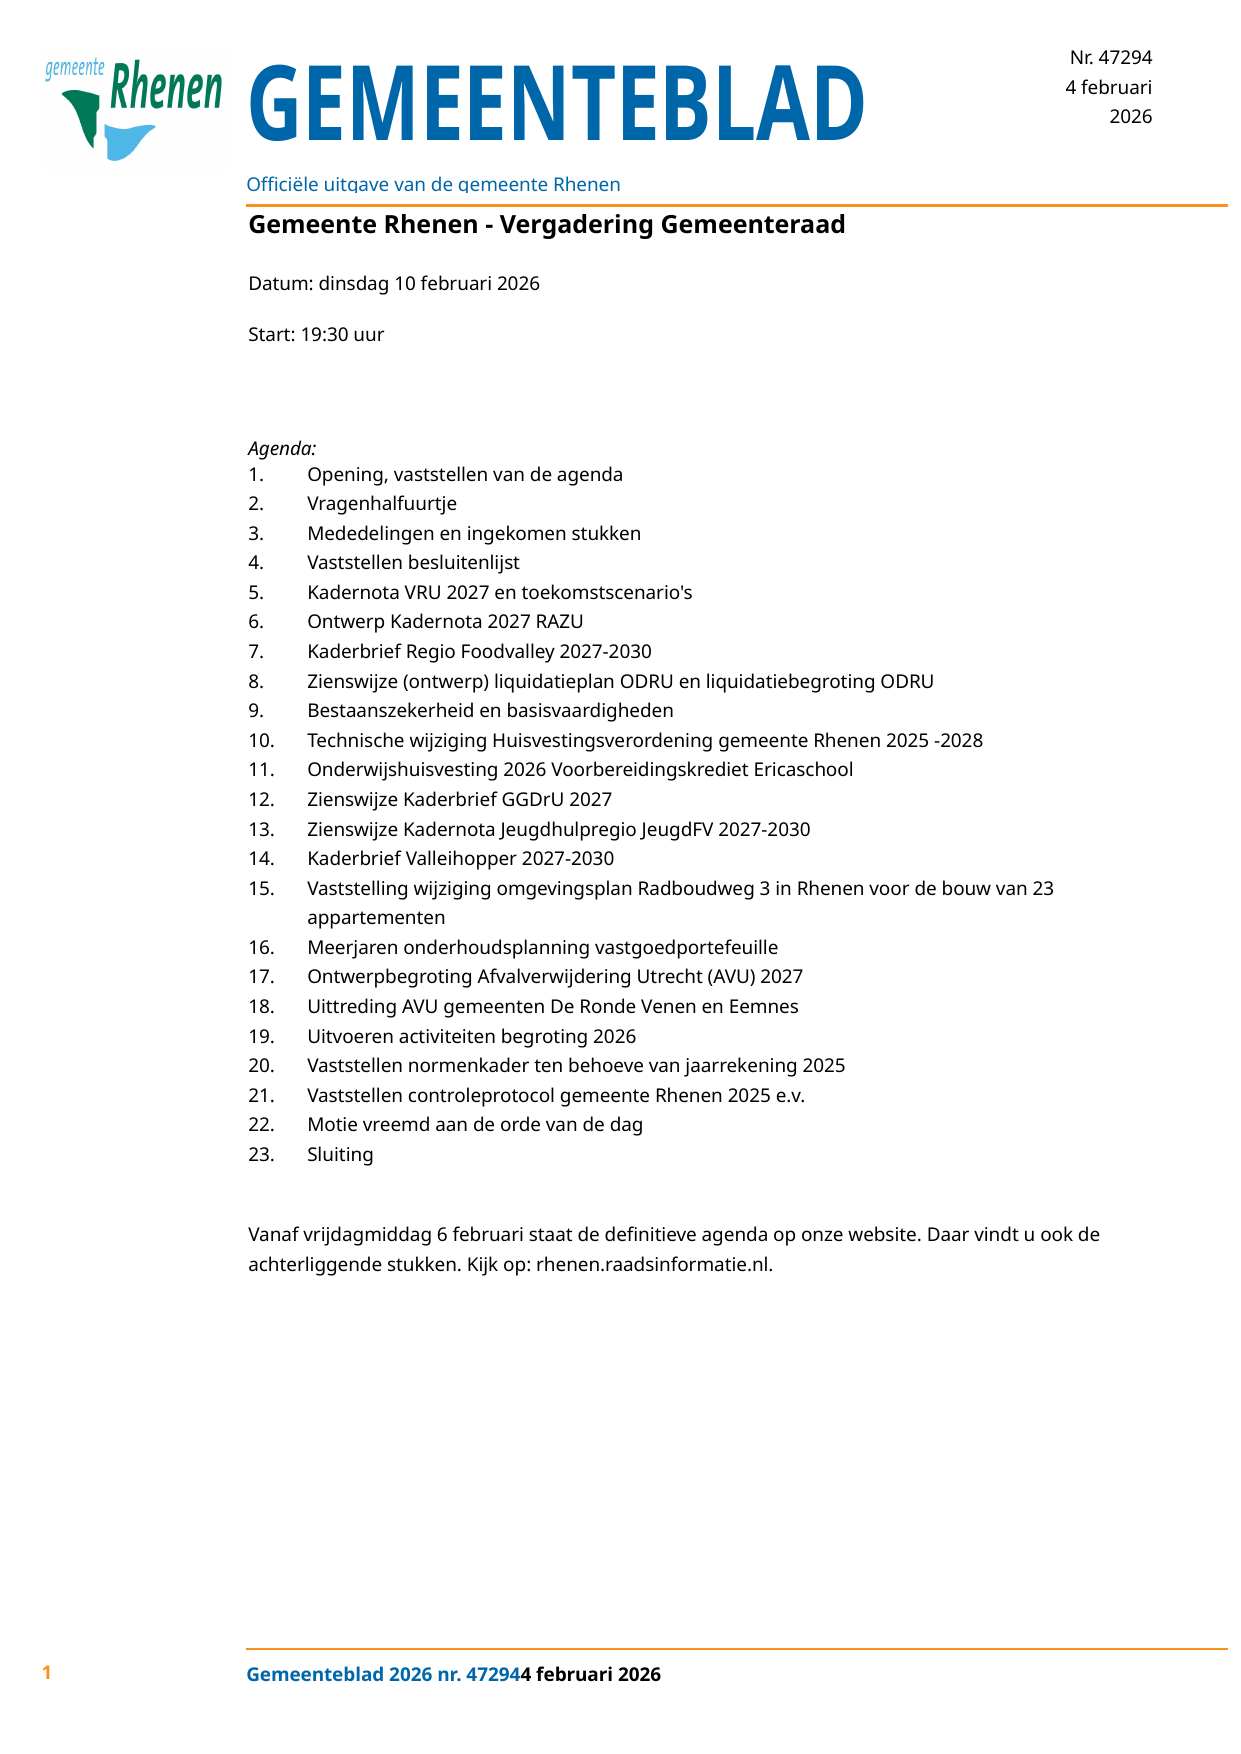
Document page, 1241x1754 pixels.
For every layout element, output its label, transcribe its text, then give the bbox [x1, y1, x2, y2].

text Start: 19:30 uur [248, 321, 1152, 346]
list Meerjaren onderhoudsplanning vastgoedportefeuille [248, 934, 1152, 960]
list Opening, vaststellen van de agenda [248, 461, 1152, 487]
list Uitvoeren activiteiten begroting 2026 [248, 1023, 1152, 1049]
list Technische wijziging Huisvestingsverordening gemeente Rhenen 2025 -2028 [248, 727, 1152, 753]
list Kadernota VRU 2027 en toekomstscenario's [248, 579, 1152, 605]
text Datum: dinsdag 10 februari 2026 [248, 270, 1152, 296]
list Vaststellen controleprotocol gemeente Rhenen 2025 e.v. [248, 1082, 1152, 1108]
list Zienswijze Kaderbrief GGDrU 2027 [248, 786, 1152, 812]
text Gemeente Rhenen - Vergadering Gemeenteraad [248, 207, 1152, 241]
list Onderwijshuisvesting 2026 Voorbereidingskrediet Ericaschool [248, 757, 1152, 782]
list Bestaanszekerheid en basisvaardigheden [248, 697, 1152, 723]
list Vaststellen normenkader ten behoeve van jaarrekening 2025 [248, 1052, 1152, 1078]
list Kaderbrief Regio Foodvalley 2027-2030 [248, 638, 1152, 664]
list Mededelingen en ingekomen stukken [248, 520, 1152, 546]
list Ontwerpbegroting Afvalverwijdering Utrecht (AVU) 2027 [248, 964, 1152, 989]
list Zienswijze (ontwerp) liquidatieplan ODRU en liquidatiebegroting ODRU [248, 668, 1152, 694]
text Agenda: [248, 435, 1152, 461]
picture [41, 47, 231, 172]
list Ontwerp Kadernota 2027 RAZU [248, 609, 1152, 634]
list Uittreding AVU gemeenten De Ronde Venen en Eemnes [248, 993, 1152, 1019]
list Zienswijze Kadernota Jeugdhulpregio JeugdFV 2027-2030 [248, 816, 1152, 842]
list Kaderbrief Valleihopper 2027-2030 [248, 845, 1152, 871]
list Vaststellen besluitenlijst [248, 549, 1152, 575]
text Vanaf vrijdagmiddag 6 februari staat de definitieve agenda op onze website. Daar vindt u ook de achterliggende stukken. Kijk op: rhenen.raadsinformatie.nl. [248, 1221, 1152, 1277]
list Motie vreemd aan de orde van de dag [248, 1112, 1152, 1137]
list Vaststelling wijziging omgevingsplan Radboudweg 3 in Rhenen voor de bouw van 23 appartementen [248, 875, 1152, 930]
list Sluiting [248, 1141, 1152, 1167]
list Vragenhalfuurtje [248, 490, 1152, 516]
